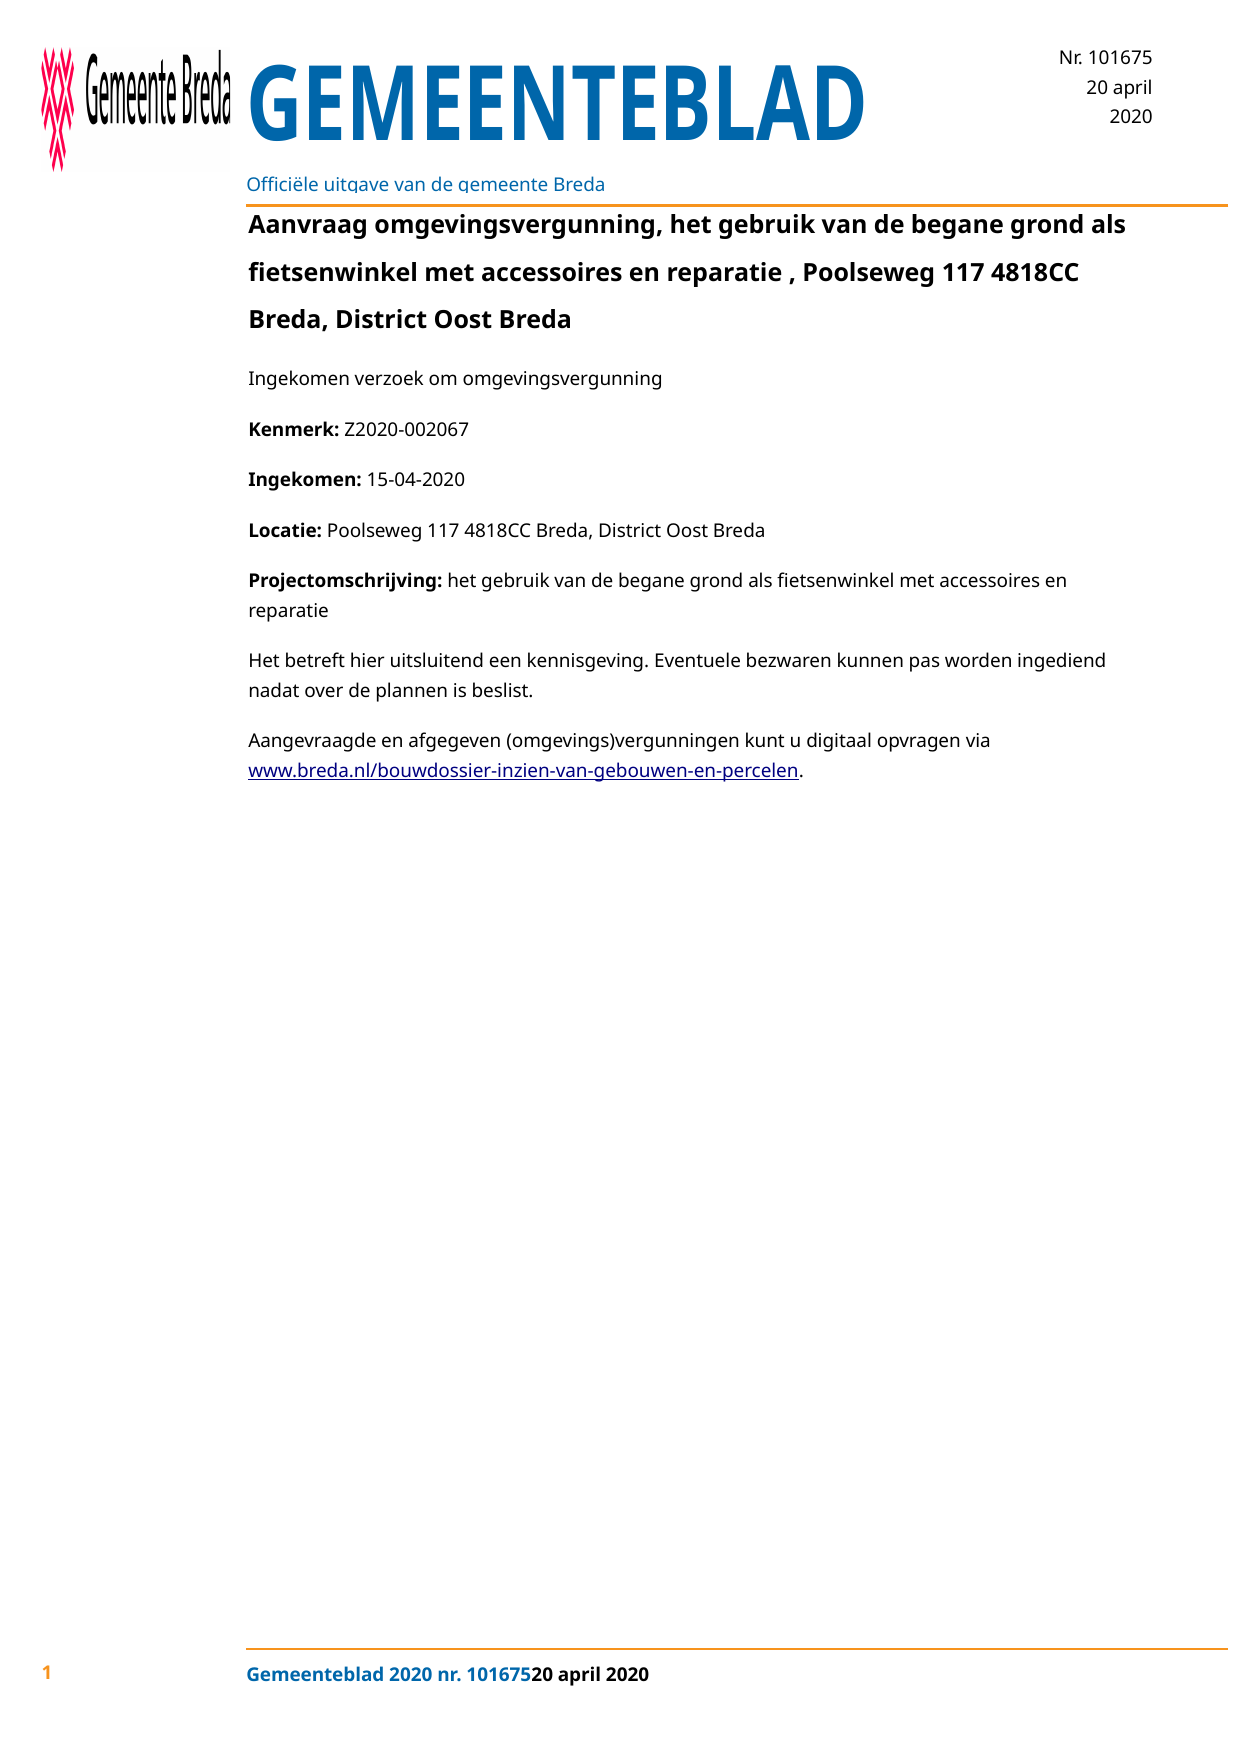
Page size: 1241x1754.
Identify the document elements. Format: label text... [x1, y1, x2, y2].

text Ingekomen: 15-04-2020 [248, 466, 1152, 492]
text Aangevraagde en afgegeven (omgevings)vergunningen kunt u digitaal opvragen via www.breda.nl/bouwdossier-inzien-van-gebouwen-en-percelen. [248, 727, 1152, 782]
text Kenmerk: Z2020-002067 [248, 416, 1152, 442]
picture [41, 47, 231, 172]
text Het betreft hier uitsluitend een kennisgeving. Eventuele bezwaren kunnen pas worden ingediend nadat over de plannen is beslist. [248, 647, 1152, 702]
text Projectomschrijving: het gebruik van de begane grond als fietsenwinkel met accessoires en reparatie [248, 567, 1152, 622]
text Ingekomen verzoek om omgevingsvergunning [248, 366, 1152, 391]
text Aanvraag omgevingsvergunning, het gebruik van de begane grond als fietsenwinkel met accessoires en reparatie , Poolseweg 117 4818CC Breda, District Oost Breda [248, 207, 1152, 336]
text Locatie: Poolseweg 117 4818CC Breda, District Oost Breda [248, 517, 1152, 542]
